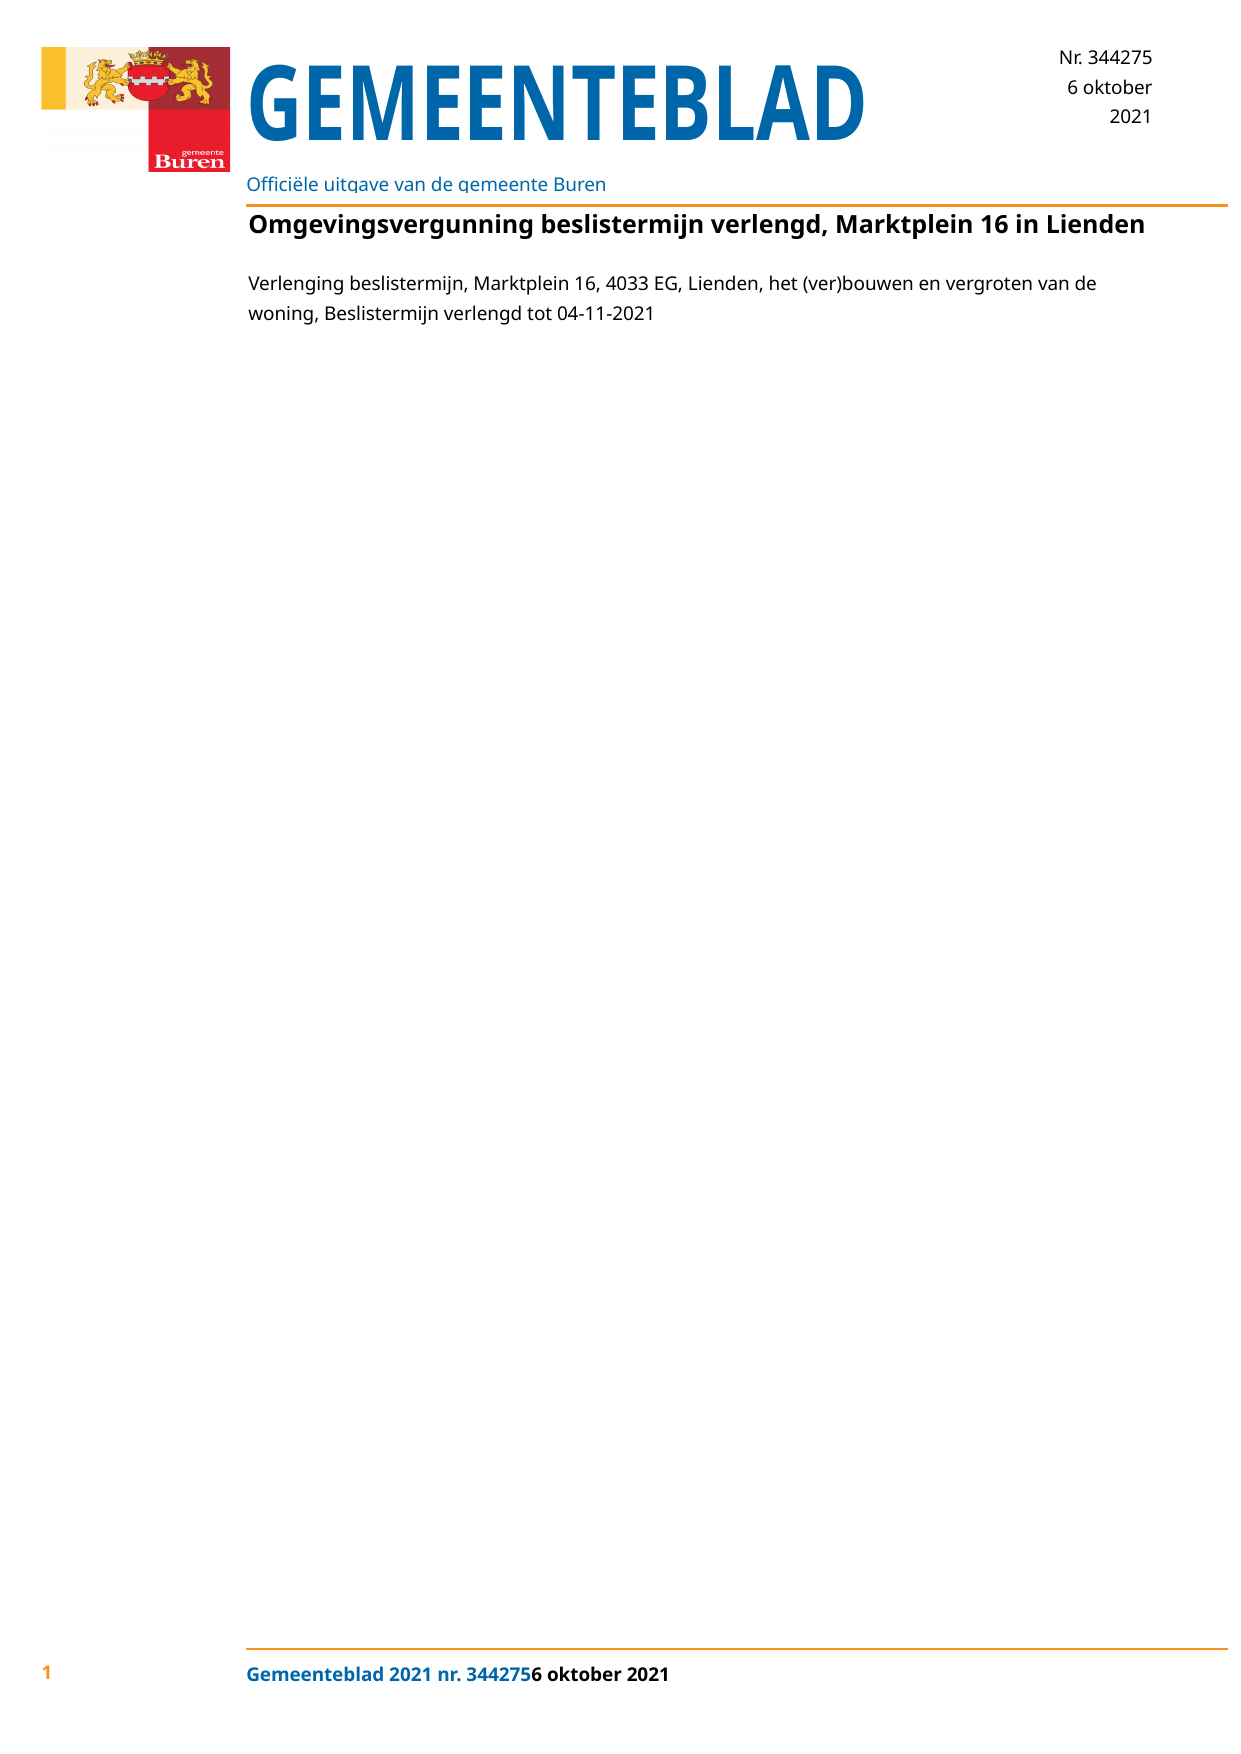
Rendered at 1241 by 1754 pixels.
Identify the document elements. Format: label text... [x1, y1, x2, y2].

text Verlenging beslistermijn, Marktplein 16, 4033 EG, Lienden, het (ver)bouwen en vergroten van de woning, Beslistermijn verlengd tot 04-11-2021 [248, 270, 1152, 326]
text Omgevingsvergunning beslistermijn verlengd, Marktplein 16 in Lienden [248, 207, 1152, 241]
picture [41, 47, 231, 172]
